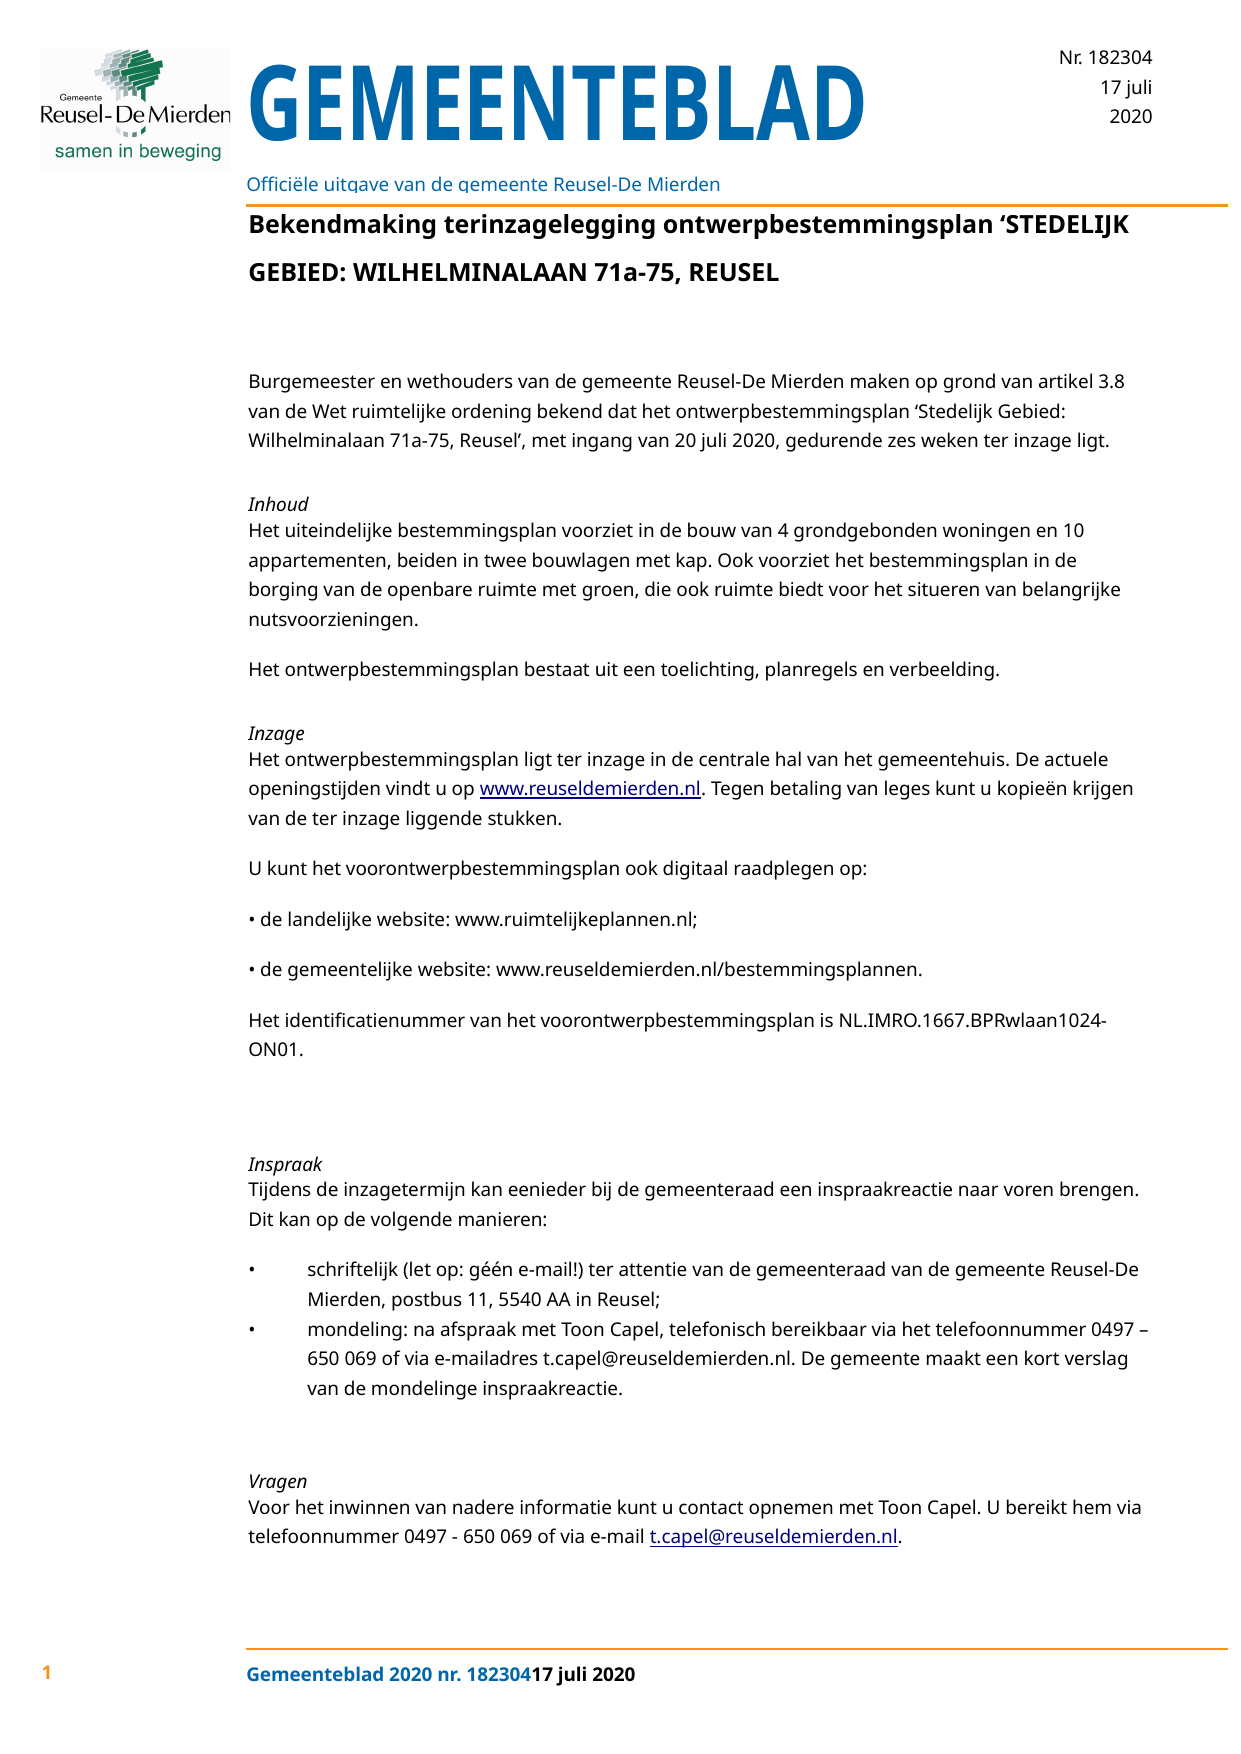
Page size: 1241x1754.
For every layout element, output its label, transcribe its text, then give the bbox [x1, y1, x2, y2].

text Bekendmaking terinzagelegging ontwerpbestemmingsplan ‘STEDELIJK GEBIED: WILHELMINALAAN 71a-75, REUSEL [248, 207, 1152, 288]
text Inspraak [248, 1151, 1152, 1177]
picture [41, 47, 231, 172]
text Het uiteindelijke bestemmingsplan voorziet in de bouw van 4 grondgebonden woningen en 10 appartementen, beiden in twee bouwlagen met kap. Ook voorziet het bestemmingsplan in de borging van de openbare ruimte met groen, die ook ruimte biedt voor het situeren van belangrijke nutsvoorzieningen. [248, 517, 1152, 632]
text Voor het inwinnen van nadere informatie kunt u contact opnemen met Toon Capel. U bereikt hem via telefoonnummer 0497 - 650 069 of via e-mail t.capel@reuseldemierden.nl. [248, 1494, 1152, 1549]
text Inhoud [248, 491, 1152, 517]
text • de gemeentelijke website: www.reuseldemierden.nl/bestemmingsplannen. [248, 956, 1152, 982]
text Het ontwerpbestemmingsplan bestaat uit een toelichting, planregels en verbeelding. [248, 656, 1152, 682]
text Inzage [248, 720, 1152, 746]
text Het ontwerpbestemmingsplan ligt ter inzage in de centrale hal van het gemeentehuis. De actuele openingstijden vindt u op www.reuseldemierden.nl. Tegen betaling van leges kunt u kopieën krijgen van de ter inzage liggende stukken. [248, 746, 1152, 831]
text U kunt het voorontwerpbestemmingsplan ook digitaal raadplegen op: [248, 856, 1152, 881]
text Vragen [248, 1468, 1152, 1494]
list mondeling: na afspraak met Toon Capel, telefonisch bereikbaar via het telefoonnummer 0497 – 650 069 of via e-mailadres t.capel@reuseldemierden.nl. De gemeente maakt een kort verslag van de mondelinge inspraakreactie. [248, 1316, 1152, 1401]
text Het identificatienummer van het voorontwerpbestemmingsplan is NL.IMRO.1667.BPRwlaan1024-ON01. [248, 1007, 1152, 1062]
text Burgemeester en wethouders van de gemeente Reusel-De Mierden maken op grond van artikel 3.8 van de Wet ruimtelijke ordening bekend dat het ontwerpbestemmingsplan ‘Stedelijk Gebied: Wilhelminalaan 71a-75, Reusel’, met ingang van 20 juli 2020, gedurende zes weken ter inzage ligt. [248, 368, 1152, 453]
text Tijdens de inzagetermijn kan eenieder bij de gemeenteraad een inspraakreactie naar voren brengen. Dit kan op de volgende manieren: [248, 1177, 1152, 1232]
text • de landelijke website: www.ruimtelijkeplannen.nl; [248, 906, 1152, 932]
list schriftelijk (let op: géén e-mail!) ter attentie van de gemeenteraad van de gemeente Reusel-De Mierden, postbus 11, 5540 AA in Reusel; [248, 1257, 1152, 1312]
